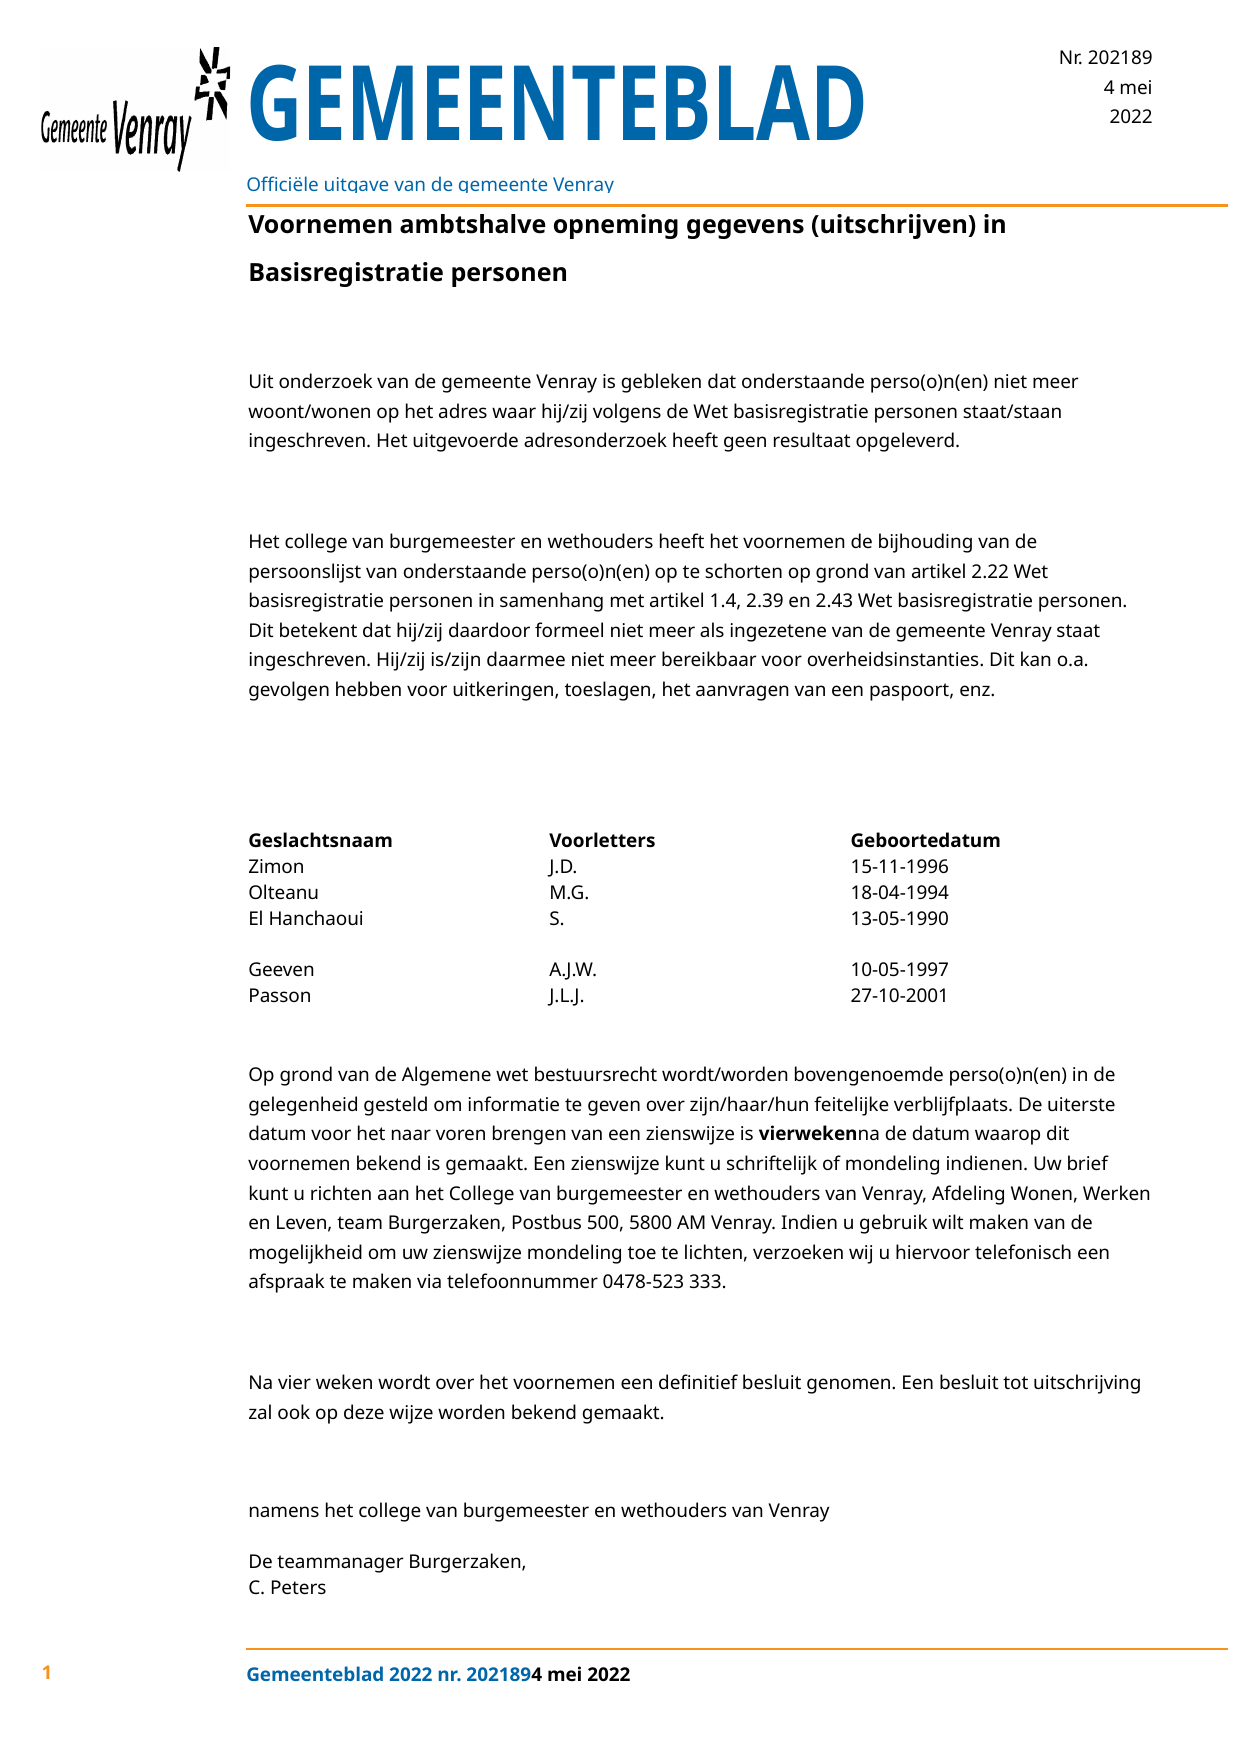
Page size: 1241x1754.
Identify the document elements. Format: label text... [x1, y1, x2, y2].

text Het college van burgemeester en wethouders heeft het voornemen de bijhouding van de persoonslijst van onderstaande perso(o)n(en) op te schorten op grond van artikel 2.22 Wet basisregistratie personen in samenhang met artikel 1.4, 2.39 en 2.43 Wet basisregistratie personen. Dit betekent dat hij/zij daardoor formeel niet meer als ingezetene van de gemeente Venray staat ingeschreven. Hij/zij is/zijn daarmee niet meer bereikbaar voor overheidsinstanties. Dit kan o.a. gevolgen hebben voor uitkeringen, toeslagen, het aanvragen van een paspoort, enz. [248, 528, 1152, 702]
text Voornemen ambtshalve opneming gegevens (uitschrijven) in Basisregistratie personen [248, 207, 1152, 288]
table_cell 13-05-1990 [850, 905, 1152, 931]
table_cell [248, 931, 549, 956]
table_cell Olteanu [248, 879, 549, 905]
table_cell 18-04-1994 [850, 879, 1152, 905]
table_cell 27-10-2001 [850, 982, 1152, 1008]
table_cell A.J.W. [549, 956, 850, 982]
table_cell El Hanchaoui [248, 905, 549, 931]
text Na vier weken wordt over het voornemen een definitief besluit genomen. Een besluit tot uitschrijving zal ook op deze wijze worden bekend gemaakt. [248, 1369, 1152, 1424]
table_cell [549, 931, 850, 956]
table_cell [850, 931, 1152, 956]
table_cell 10-05-1997 [850, 956, 1152, 982]
table_cell Geeven [248, 956, 549, 982]
table_cell J.L.J. [549, 982, 850, 1008]
table_header Geboortedatum [850, 828, 1152, 853]
picture [41, 47, 231, 172]
text De teammanager Burgerzaken, [248, 1548, 1152, 1574]
table_cell M.G. [549, 879, 850, 905]
table_cell 15-11-1996 [850, 853, 1152, 879]
table_cell S. [549, 905, 850, 931]
table_header Voorletters [549, 828, 850, 853]
text Uit onderzoek van de gemeente Venray is gebleken dat onderstaande perso(o)n(en) niet meer woont/wonen op het adres waar hij/zij volgens de Wet basisregistratie personen staat/staan ingeschreven. Het uitgevoerde adresonderzoek heeft geen resultaat opgeleverd. [248, 368, 1152, 453]
table_header Geslachtsnaam [248, 828, 549, 853]
text Op grond van de Algemene wet bestuursrecht wordt/worden bovengenoemde perso(o)n(en) in de gelegenheid gesteld om informatie te geven over zijn/haar/hun feitelijke verblijfplaats. De uiterste datum voor het naar voren brengen van een zienswijze is vierwekenna de datum waarop dit voornemen bekend is gemaakt. Een zienswijze kunt u schriftelijk of mondeling indienen. Uw brief kunt u richten aan het College van burgemeester en wethouders van Venray, Afdeling Wonen, Werken en Leven, team Burgerzaken, Postbus 500, 5800 AM Venray. Indien u gebruik wilt maken van de mogelijkheid om uw zienswijze mondeling toe te lichten, verzoeken wij u hiervoor telefonisch een afspraak te maken via telefoonnummer 0478-523 333. [248, 1061, 1152, 1294]
table_cell Zimon [248, 853, 549, 879]
text namens het college van burgemeester en wethouders van Venray [248, 1497, 1152, 1523]
text C. Peters [248, 1574, 1152, 1600]
table_cell Passon [248, 982, 549, 1008]
table_cell J.D. [549, 853, 850, 879]
